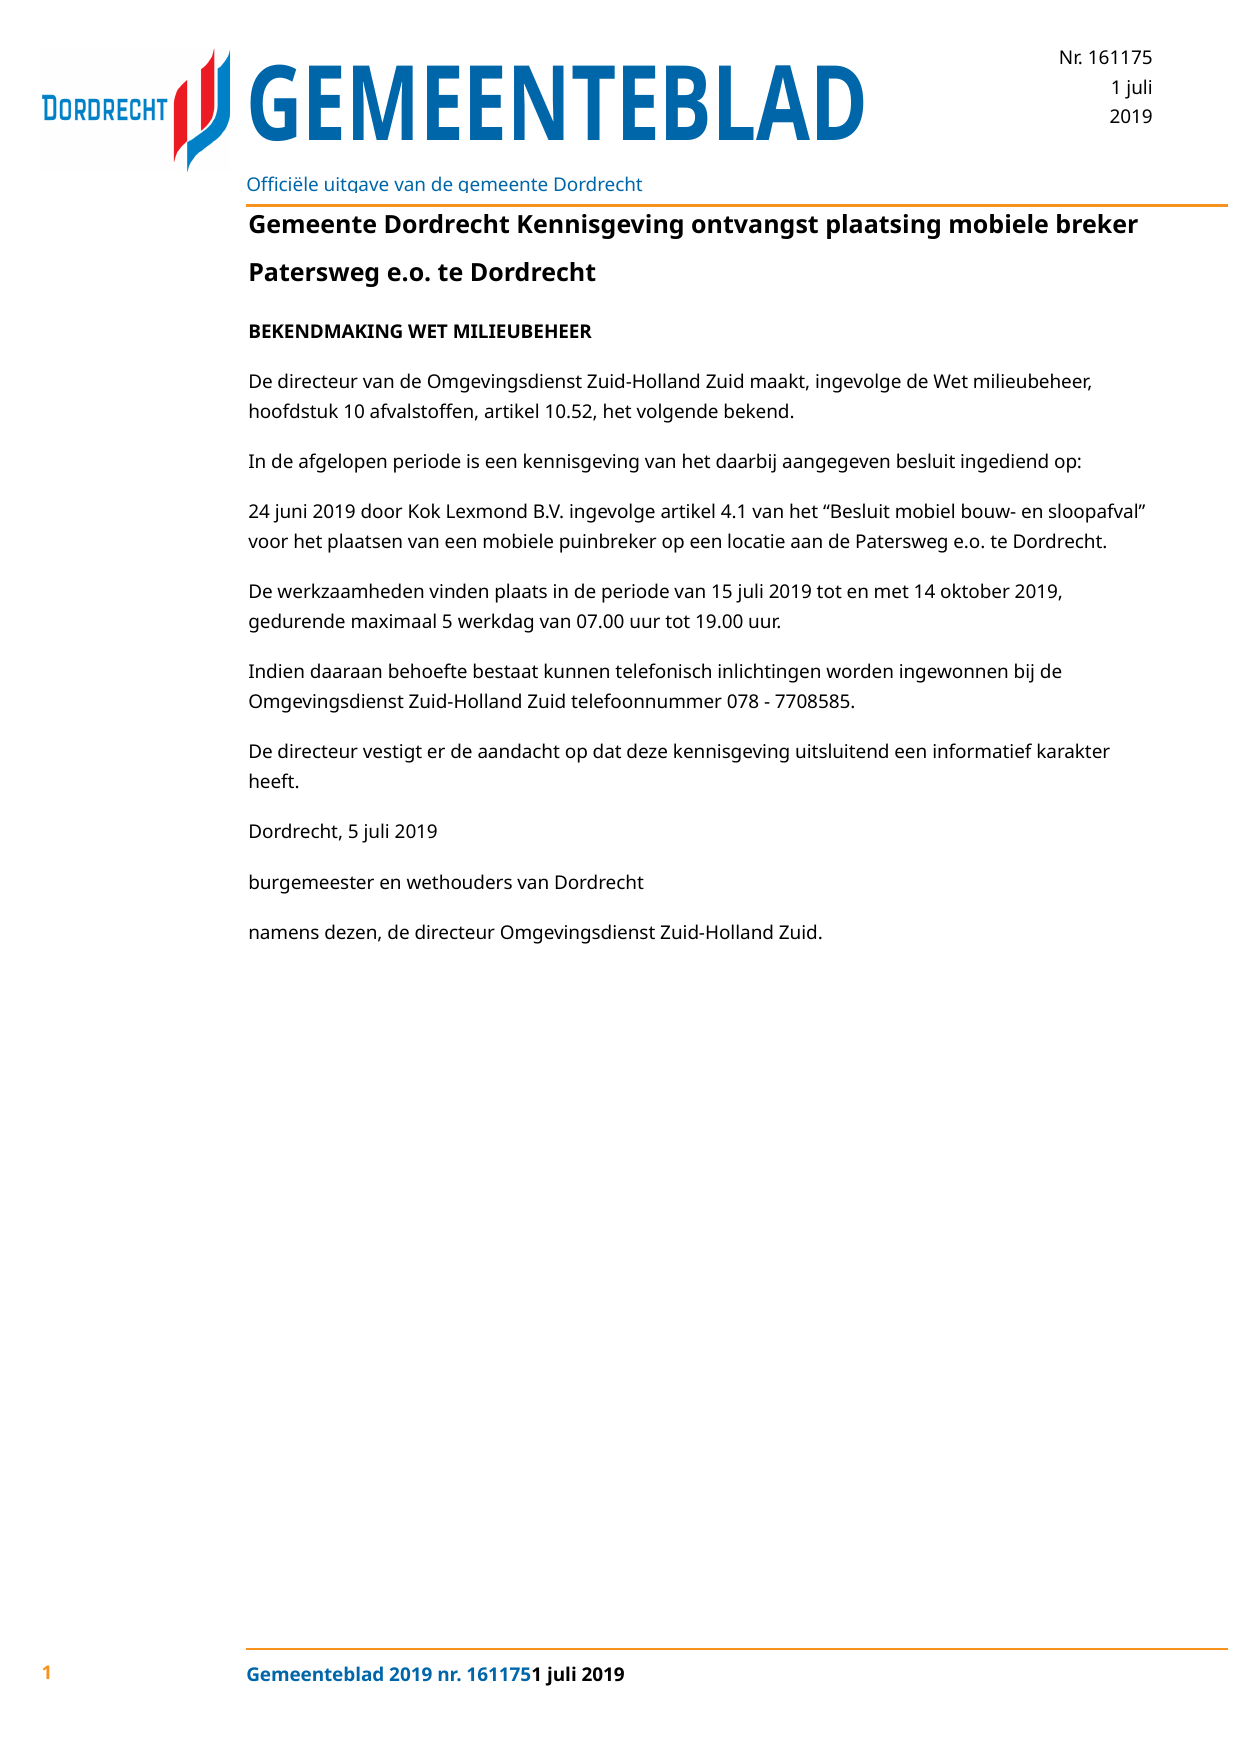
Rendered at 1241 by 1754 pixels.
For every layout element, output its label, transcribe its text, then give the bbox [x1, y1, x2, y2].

text In de afgelopen periode is een kennisgeving van het daarbij aangegeven besluit ingediend op: [248, 448, 1152, 474]
text Indien daaraan behoefte bestaat kunnen telefonisch inlichtingen worden ingewonnen bij de Omgevingsdienst Zuid-Holland Zuid telefoonnummer 078 - 7708585. [248, 659, 1152, 714]
text BEKENDMAKING WET MILIEUBEHEER [248, 318, 1152, 344]
text namens dezen, de directeur Omgevingsdienst Zuid-Holland Zuid. [248, 919, 1152, 945]
text Dordrecht, 5 juli 2019 [248, 819, 1152, 844]
text Gemeente Dordrecht Kennisgeving ontvangst plaatsing mobiele breker Patersweg e.o. te Dordrecht [248, 207, 1152, 288]
text De directeur vestigt er de aandacht op dat deze kennisgeving uitsluitend een informatief karakter heeft. [248, 739, 1152, 794]
picture [41, 47, 231, 172]
text De directeur van de Omgevingsdienst Zuid-Holland Zuid maakt, ingevolge de Wet milieubeheer, hoofdstuk 10 afvalstoffen, artikel 10.52, het volgende bekend. [248, 368, 1152, 424]
text burgemeester en wethouders van Dordrecht [248, 869, 1152, 895]
text 24 juni 2019 door Kok Lexmond B.V. ingevolge artikel 4.1 van het “Besluit mobiel bouw- en sloopafval” voor het plaatsen van een mobiele puinbreker op een locatie aan de Patersweg e.o. te Dordrecht. [248, 499, 1152, 554]
text De werkzaamheden vinden plaats in de periode van 15 juli 2019 tot en met 14 oktober 2019, gedurende maximaal 5 werkdag van 07.00 uur tot 19.00 uur. [248, 579, 1152, 634]
